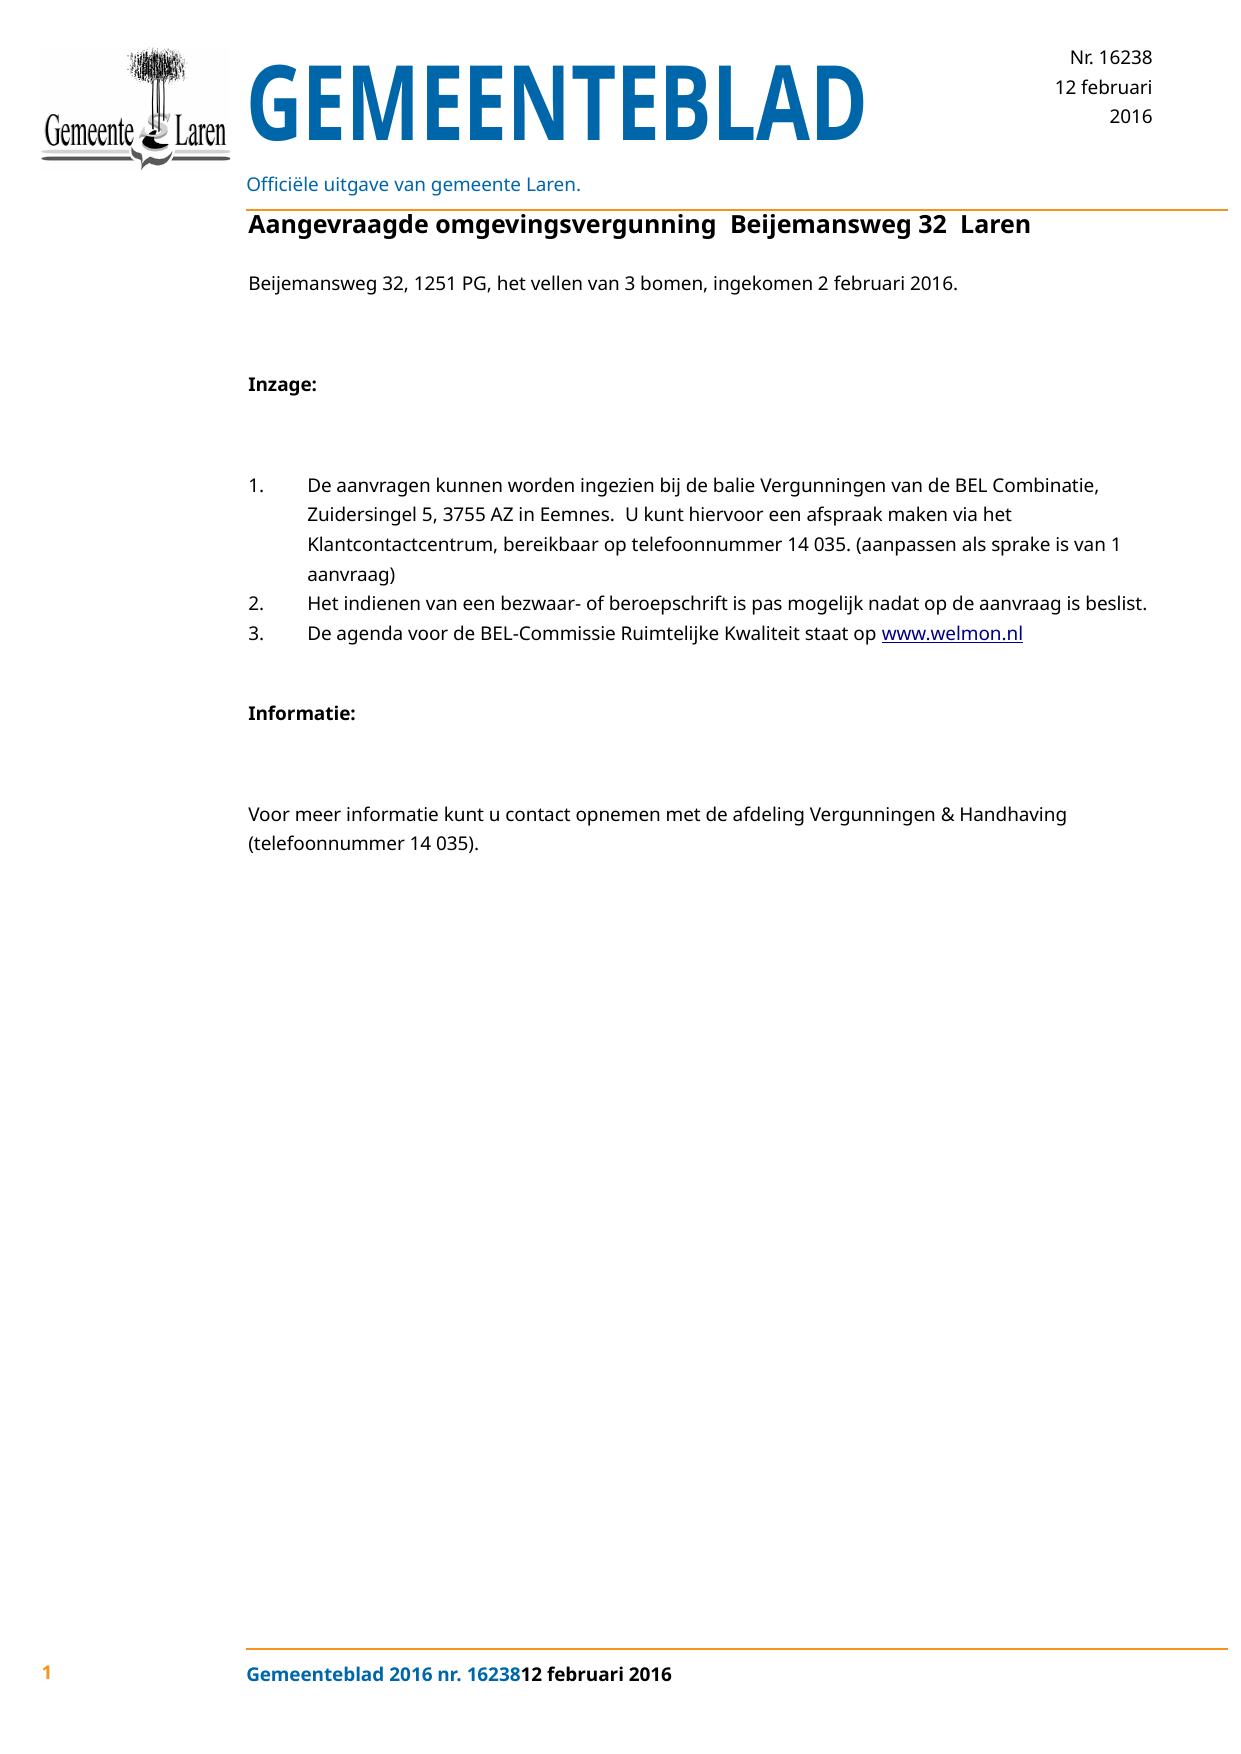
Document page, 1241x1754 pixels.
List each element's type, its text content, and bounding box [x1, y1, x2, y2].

text Aangevraagde omgevingsvergunning Beijemansweg 32 Laren [248, 211, 1152, 241]
list De aanvragen kunnen worden ingezien bij de balie Vergunningen van de BEL Combinatie, Zuidersingel 5, 3755 AZ in Eemnes. U kunt hiervoor een afspraak maken via het Klantcontactcentrum, bereikbaar op telefoonnummer 14 035. (aanpassen als sprake is van 1 aanvraag) [248, 472, 1152, 586]
picture [41, 47, 231, 172]
list De agenda voor de BEL-Commissie Ruimtelijke Kwaliteit staat op www.welmon.nl [248, 620, 1152, 646]
text Voor meer informatie kunt u contact opnemen met de afdeling Vergunningen & Handhaving (telefoonnummer 14 035). [248, 801, 1152, 856]
text Informatie: [248, 700, 1152, 726]
text Inzage: [248, 371, 1152, 397]
list Het indienen van een bezwaar- of beroepschrift is pas mogelijk nadat op de aanvraag is beslist. [248, 590, 1152, 616]
text Beijemansweg 32, 1251 PG, het vellen van 3 bomen, ingekomen 2 februari 2016. [248, 270, 1152, 296]
